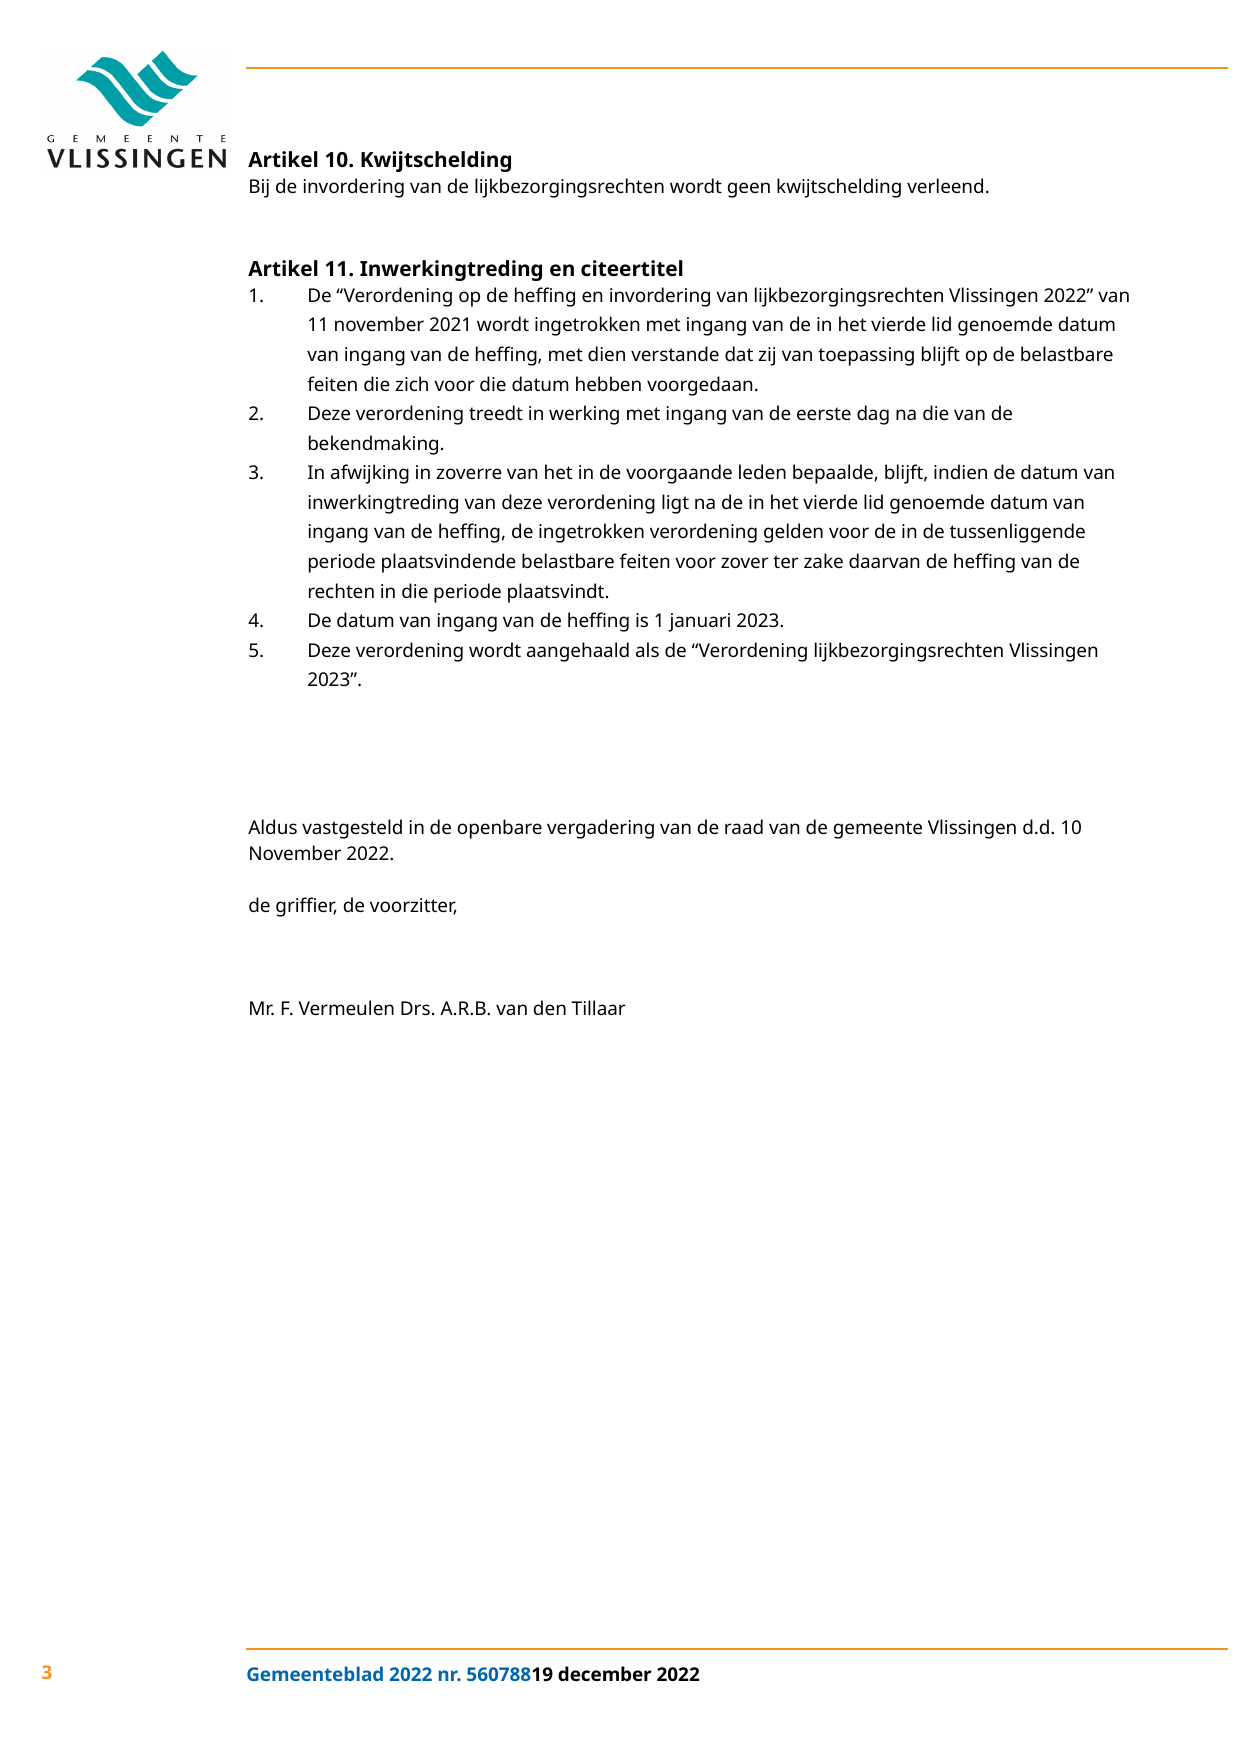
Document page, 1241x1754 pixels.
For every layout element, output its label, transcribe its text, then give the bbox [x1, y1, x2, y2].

text Artikel 10. Kwijtschelding [248, 145, 1152, 174]
text de griffier, de voorzitter, [248, 892, 1152, 917]
list De “Verordening op de heffing en invordering van lijkbezorgingsrechten Vlissingen 2022” van 11 november 2021 wordt ingetrokken met ingang van de in het vierde lid genoemde datum van ingang van de heffing, met dien verstande dat zij van toepassing blijft op de belastbare feiten die zich voor die datum hebben voorgedaan. [248, 282, 1152, 397]
list De datum van ingang van de heffing is 1 januari 2023. [248, 607, 1152, 633]
text Bij de invordering van de lijkbezorgingsrechten wordt geen kwijtschelding verleend. [248, 174, 1152, 199]
text Artikel 11. Inwerkingtreding en citeertitel [248, 254, 1152, 282]
list In afwijking in zoverre van het in de voorgaande leden bepaalde, blijft, indien de datum van inwerkingtreding van deze verordening ligt na de in het vierde lid genoemde datum van ingang van de heffing, de ingetrokken verordening gelden voor de in de tussenliggende periode plaatsvindende belastbare feiten voor zover ter zake daarvan de heffing van de rechten in die periode plaatsvindt. [248, 459, 1152, 604]
text Mr. F. Vermeulen Drs. A.R.B. van den Tillaar [248, 995, 1152, 1020]
list Deze verordening treedt in werking met ingang van de eerste dag na die van de bekendmaking. [248, 400, 1152, 456]
picture [41, 47, 231, 172]
text Aldus vastgesteld in de openbare vergadering van de raad van de gemeente Vlissingen d.d. 10 November 2022. [248, 814, 1152, 866]
list Deze verordening wordt aangehaald als de “Verordening lijkbezorgingsrechten Vlissingen 2023”. [248, 637, 1152, 692]
